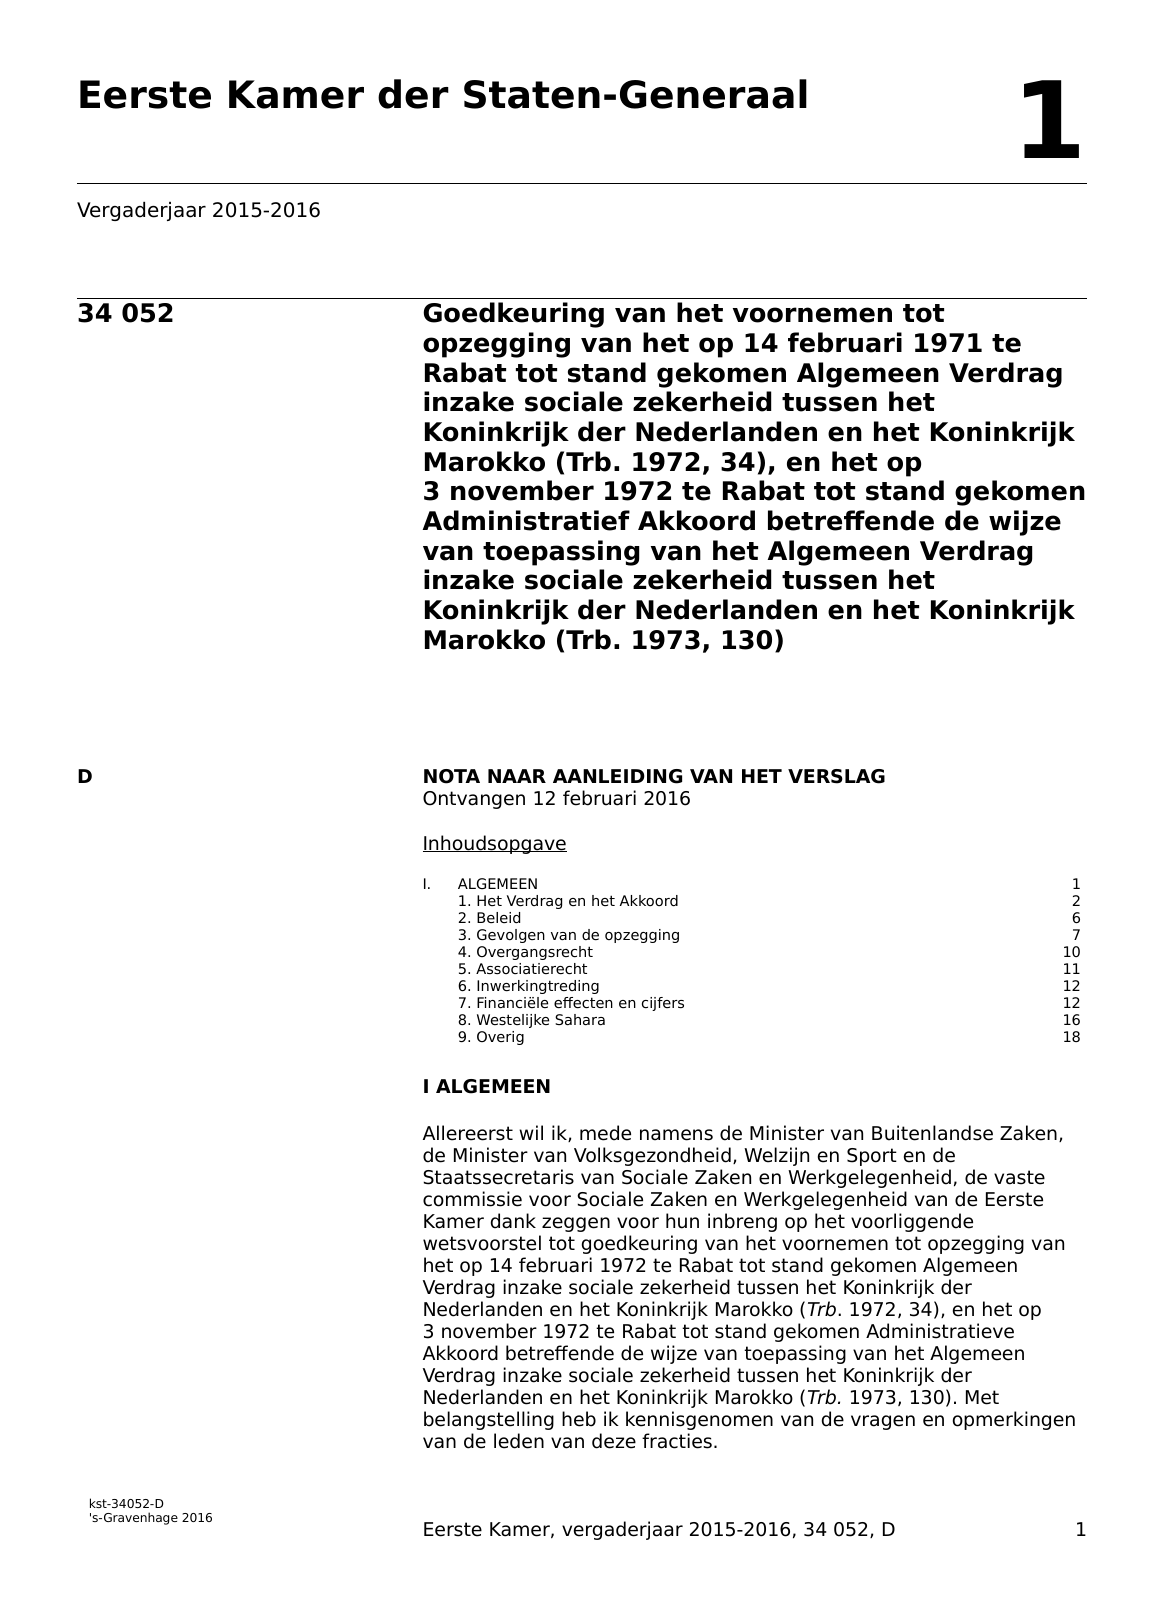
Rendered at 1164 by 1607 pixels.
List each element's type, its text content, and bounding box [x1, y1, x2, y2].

table_cell 12 [1013, 995, 1087, 1012]
subtitle I ALGEMEEN [422, 1076, 1087, 1098]
text Allereerst wil ik, mede namens de Minister van Buitenlandse Zaken, de Minister van Volksgezondheid, Welzijn en Sport en de Staatssecretaris van Sociale Zaken en Werkgelegenheid, de vaste commissie voor Sociale Zaken en Werkgelegenheid van de Eerste Kamer dank zeggen voor hun inbreng op het voorliggende wetsvoorstel tot goedkeuring van het voornemen tot opzegging van het op 14 februari 1972 te Rabat tot stand gekomen Algemeen Verdrag inzake sociale zekerheid tussen het Koninkrijk der Nederlanden en het Koninkrijk Marokko (Trb. 1972, 34), en het op 3 november 1972 te Rabat tot stand gekomen Administratieve Akkoord betreffende de wijze van toepassing van het Algemeen Verdrag inzake sociale zekerheid tussen het Koninkrijk der Nederlanden en het Koninkrijk Marokko (Trb. 1973, 130). Met belangstelling heb ik kennisgenomen van de vragen en opmerkingen van de leden van deze fracties. [422, 1123, 1087, 1453]
text Ontvangen 12 februari 2016 [422, 788, 1087, 810]
table_cell 7 [1013, 927, 1087, 944]
table_cell 7. Financiële effecten en cijfers [452, 995, 1013, 1012]
table_cell 18 [1013, 1029, 1087, 1046]
table_cell 2 [1013, 893, 1087, 910]
table_cell 9. Overig [452, 1029, 1013, 1046]
table_cell 5. Associatierecht [452, 961, 1013, 978]
table_cell 1. Het Verdrag en het Akkoord [452, 893, 1013, 910]
table_header 1 [886, 59, 1087, 183]
table_cell 6. Inwerkingtreding [452, 978, 1013, 995]
text kst-34052-D [88, 1497, 323, 1511]
table_cell 10 [1013, 944, 1087, 961]
table_cell [422, 944, 452, 961]
table_cell 8. Westelijke Sahara [452, 1012, 1013, 1029]
table_header Eerste Kamer der Staten-Generaal [77, 59, 886, 183]
table_cell 2. Beleid [452, 910, 1013, 927]
table_cell Vergaderjaar 2015-2016 [77, 184, 1087, 298]
table_cell 6 [1013, 910, 1087, 927]
table_header I. [422, 876, 452, 893]
table_cell [422, 927, 452, 944]
subtitle D NOTA NAAR AANLEIDING VAN HET VERSLAG [77, 766, 1087, 788]
table_cell 3. Gevolgen van de opzegging [452, 927, 1013, 944]
table_cell 16 [1013, 1012, 1087, 1029]
table_cell 4. Overgangsrecht [452, 944, 1013, 961]
table_cell [422, 978, 452, 995]
table_cell [422, 1012, 452, 1029]
subtitle Inhoudsopgave [422, 832, 1087, 854]
text 's-Gravenhage 2016 [88, 1511, 323, 1525]
subtitle 34 052 Goedkeuring van het voornemen tot opzegging van het op 14 februari 1971 te Rabat tot stand gekomen Algemeen Verdrag inzake sociale zekerheid tussen het Koninkrijk der Nederlanden en het Koninkrijk Marokko (Trb. 1972, 34), en het op 3 november 1972 te Rabat tot stand gekomen Administratief Akkoord betreffende de wijze van toepassing van het Algemeen Verdrag inzake sociale zekerheid tussen het Koninkrijk der Nederlanden en het Koninkrijk Marokko (Trb. 1973, 130) [77, 299, 1087, 655]
table_header ALGEMEEN [452, 876, 1013, 893]
table_cell 11 [1013, 961, 1087, 978]
table_cell [422, 995, 452, 1012]
table_cell 12 [1013, 978, 1087, 995]
table_cell [422, 1029, 452, 1046]
table_cell [422, 893, 452, 910]
table_cell [422, 910, 452, 927]
table_cell [422, 961, 452, 978]
table_header 1 [1013, 876, 1087, 893]
